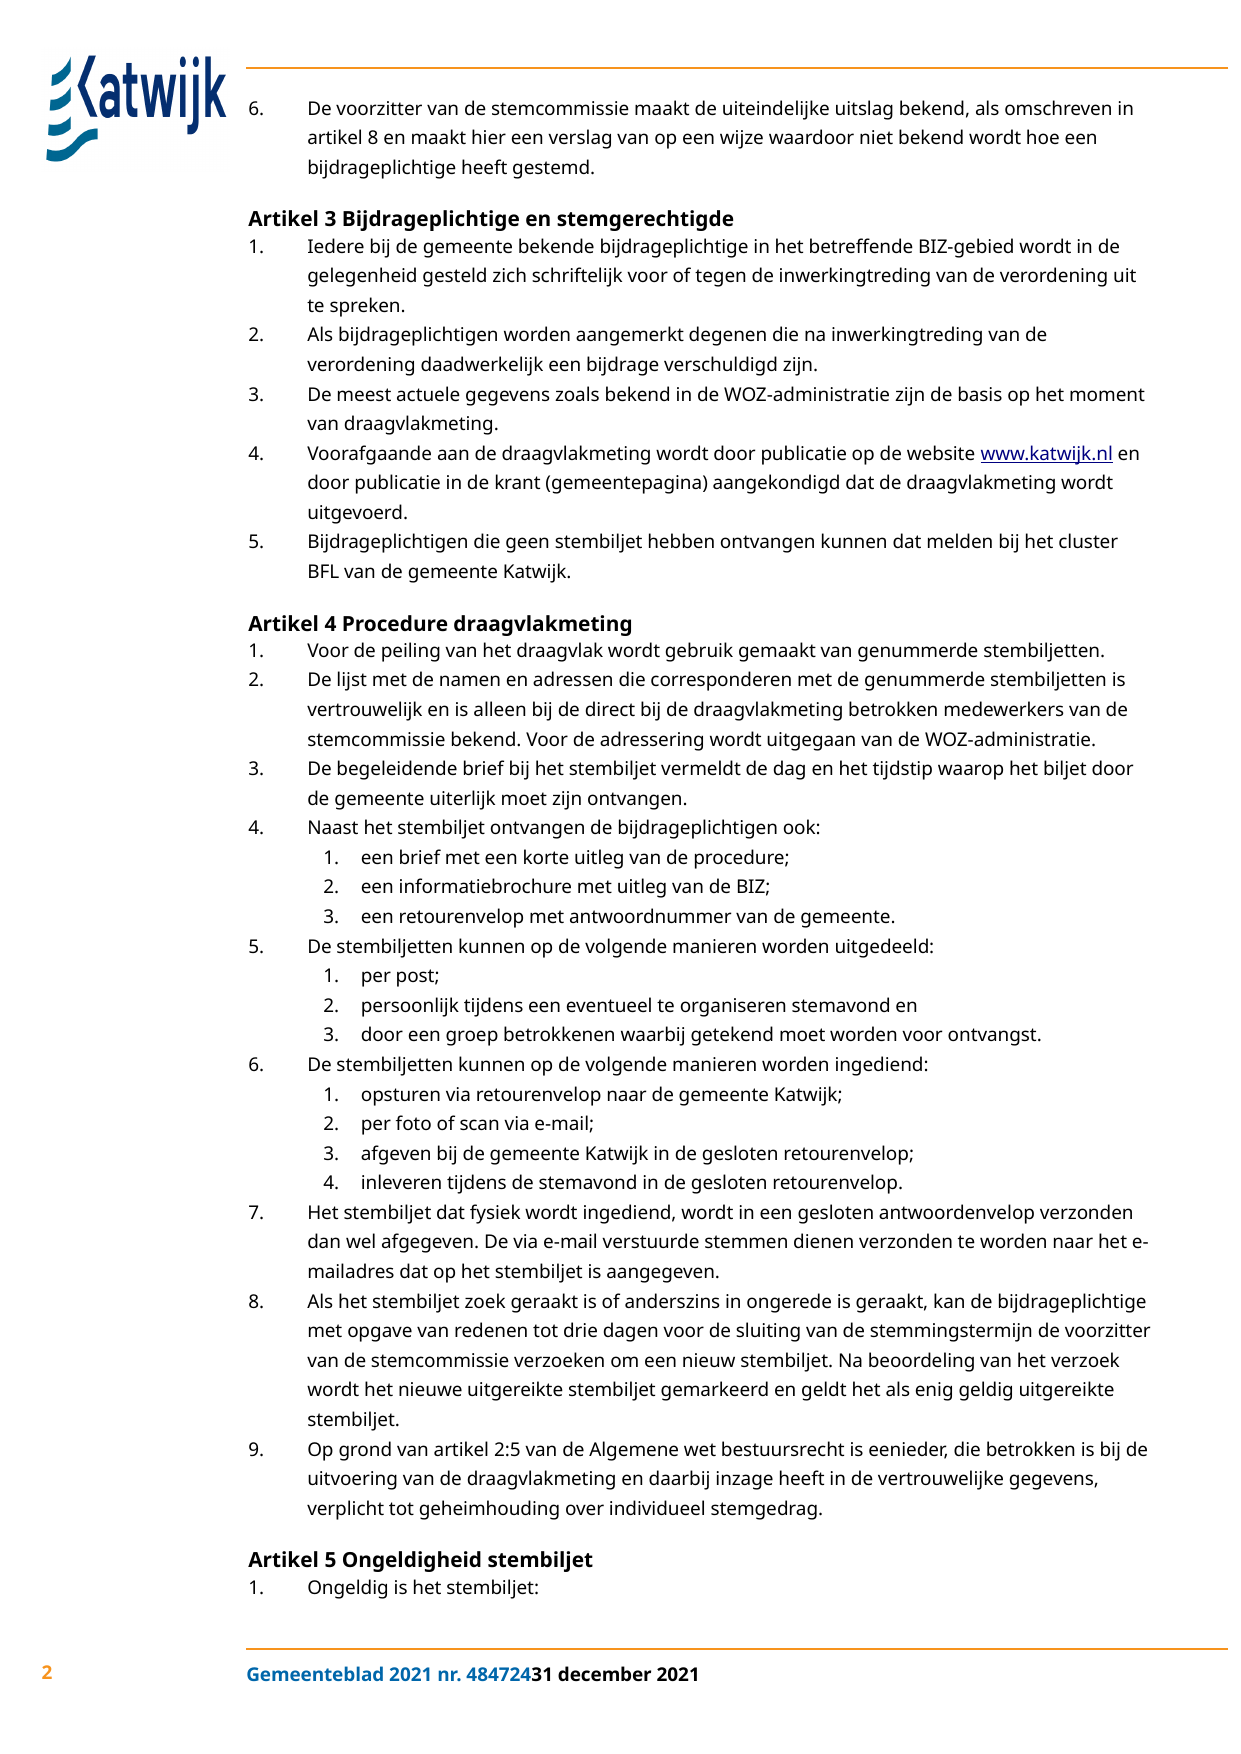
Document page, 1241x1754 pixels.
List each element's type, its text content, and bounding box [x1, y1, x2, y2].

list Naast het stembiljet ontvangen de bijdrageplichtigen ook: [248, 814, 1152, 840]
list Ongeldig is het stembiljet: [248, 1574, 1152, 1599]
list Op grond van artikel 2:5 van de Algemene wet bestuursrecht is eenieder, die betrokken is bij de uitvoering van de draagvlakmeting en daarbij inzage heeft in de vertrouwelijke gegevens, verplicht tot geheimhouding over individueel stemgedrag. [248, 1436, 1152, 1521]
list Bijdrageplichtigen die geen stembiljet hebben ontvangen kunnen dat melden bij het cluster BFL van de gemeente Katwijk. [248, 529, 1152, 584]
list De stembiljetten kunnen op de volgende manieren worden ingediend: [248, 1051, 1152, 1077]
list Iedere bij de gemeente bekende bijdrageplichtige in het betreffende BIZ-gebied wordt in de gelegenheid gesteld zich schriftelijk voor of tegen de inwerkingtreding van de verordening uit te spreken. [248, 233, 1152, 318]
list De meest actuele gegevens zoals bekend in de WOZ-administratie zijn de basis op het moment van draagvlakmeting. [248, 381, 1152, 436]
list De stembiljetten kunnen op de volgende manieren worden uitgedeeld: [248, 933, 1152, 959]
list per post; [323, 962, 1152, 988]
list een retourenvelop met antwoordnummer van de gemeente. [323, 903, 1152, 929]
list Als het stembiljet zoek geraakt is of anderszins in ongerede is geraakt, kan de bijdrageplichtige met opgave van redenen tot drie dagen voor de sluiting van de stemmingstermijn de voorzitter van de stemcommissie verzoeken om een nieuw stembiljet. Na beoordeling van het verzoek wordt het nieuwe uitgereikte stembiljet gemarkeerd en geldt het als enig geldig uitgereikte stembiljet. [248, 1288, 1152, 1432]
list door een groep betrokkenen waarbij getekend moet worden voor ontvangst. [323, 1022, 1152, 1047]
text Artikel 5 Ongeldigheid stembiljet [248, 1545, 1152, 1574]
list persoonlijk tijdens een eventueel te organiseren stemavond en [323, 992, 1152, 1018]
picture [41, 47, 231, 172]
list Voor de peiling van het draagvlak wordt gebruik gemaakt van genummerde stembiljetten. [248, 637, 1152, 663]
list De voorzitter van de stemcommissie maakt de uiteindelijke uitslag bekend, als omschreven in artikel 8 en maakt hier een verslag van op een wijze waardoor niet bekend wordt hoe een bijdrageplichtige heeft gestemd. [248, 95, 1152, 180]
text Artikel 4 Procedure draagvlakmeting [248, 609, 1152, 637]
list afgeven bij de gemeente Katwijk in de gesloten retourenvelop; [323, 1140, 1152, 1166]
list inleveren tijdens de stemavond in de gesloten retourenvelop. [323, 1169, 1152, 1195]
list per foto of scan via e-mail; [323, 1110, 1152, 1136]
list De begeleidende brief bij het stembiljet vermeldt de dag en het tijdstip waarop het biljet door de gemeente uiterlijk moet zijn ontvangen. [248, 755, 1152, 811]
list een brief met een korte uitleg van de procedure; [323, 844, 1152, 870]
list een informatiebrochure met uitleg van de BIZ; [323, 874, 1152, 899]
list Voorafgaande aan de draagvlakmeting wordt door publicatie op de website www.katwijk.nl en door publicatie in de krant (gemeentepagina) aangekondigd dat de draagvlakmeting wordt uitgevoerd. [248, 440, 1152, 525]
list De lijst met de namen en adressen die corresponderen met de genummerde stembiljetten is vertrouwelijk en is alleen bij de direct bij de draagvlakmeting betrokken medewerkers van de stemcommissie bekend. Voor de adressering wordt uitgegaan van de WOZ-administratie. [248, 667, 1152, 752]
list opsturen via retourenvelop naar de gemeente Katwijk; [323, 1081, 1152, 1107]
list Als bijdrageplichtigen worden aangemerkt degenen die na inwerkingtreding van de verordening daadwerkelijk een bijdrage verschuldigd zijn. [248, 322, 1152, 377]
text Artikel 3 Bijdrageplichtige en stemgerechtigde [248, 204, 1152, 233]
list Het stembiljet dat fysiek wordt ingediend, wordt in een gesloten antwoordenvelop verzonden dan wel afgegeven. De via e-mail verstuurde stemmen dienen verzonden te worden naar het e-mailadres dat op het stembiljet is aangegeven. [248, 1199, 1152, 1284]
